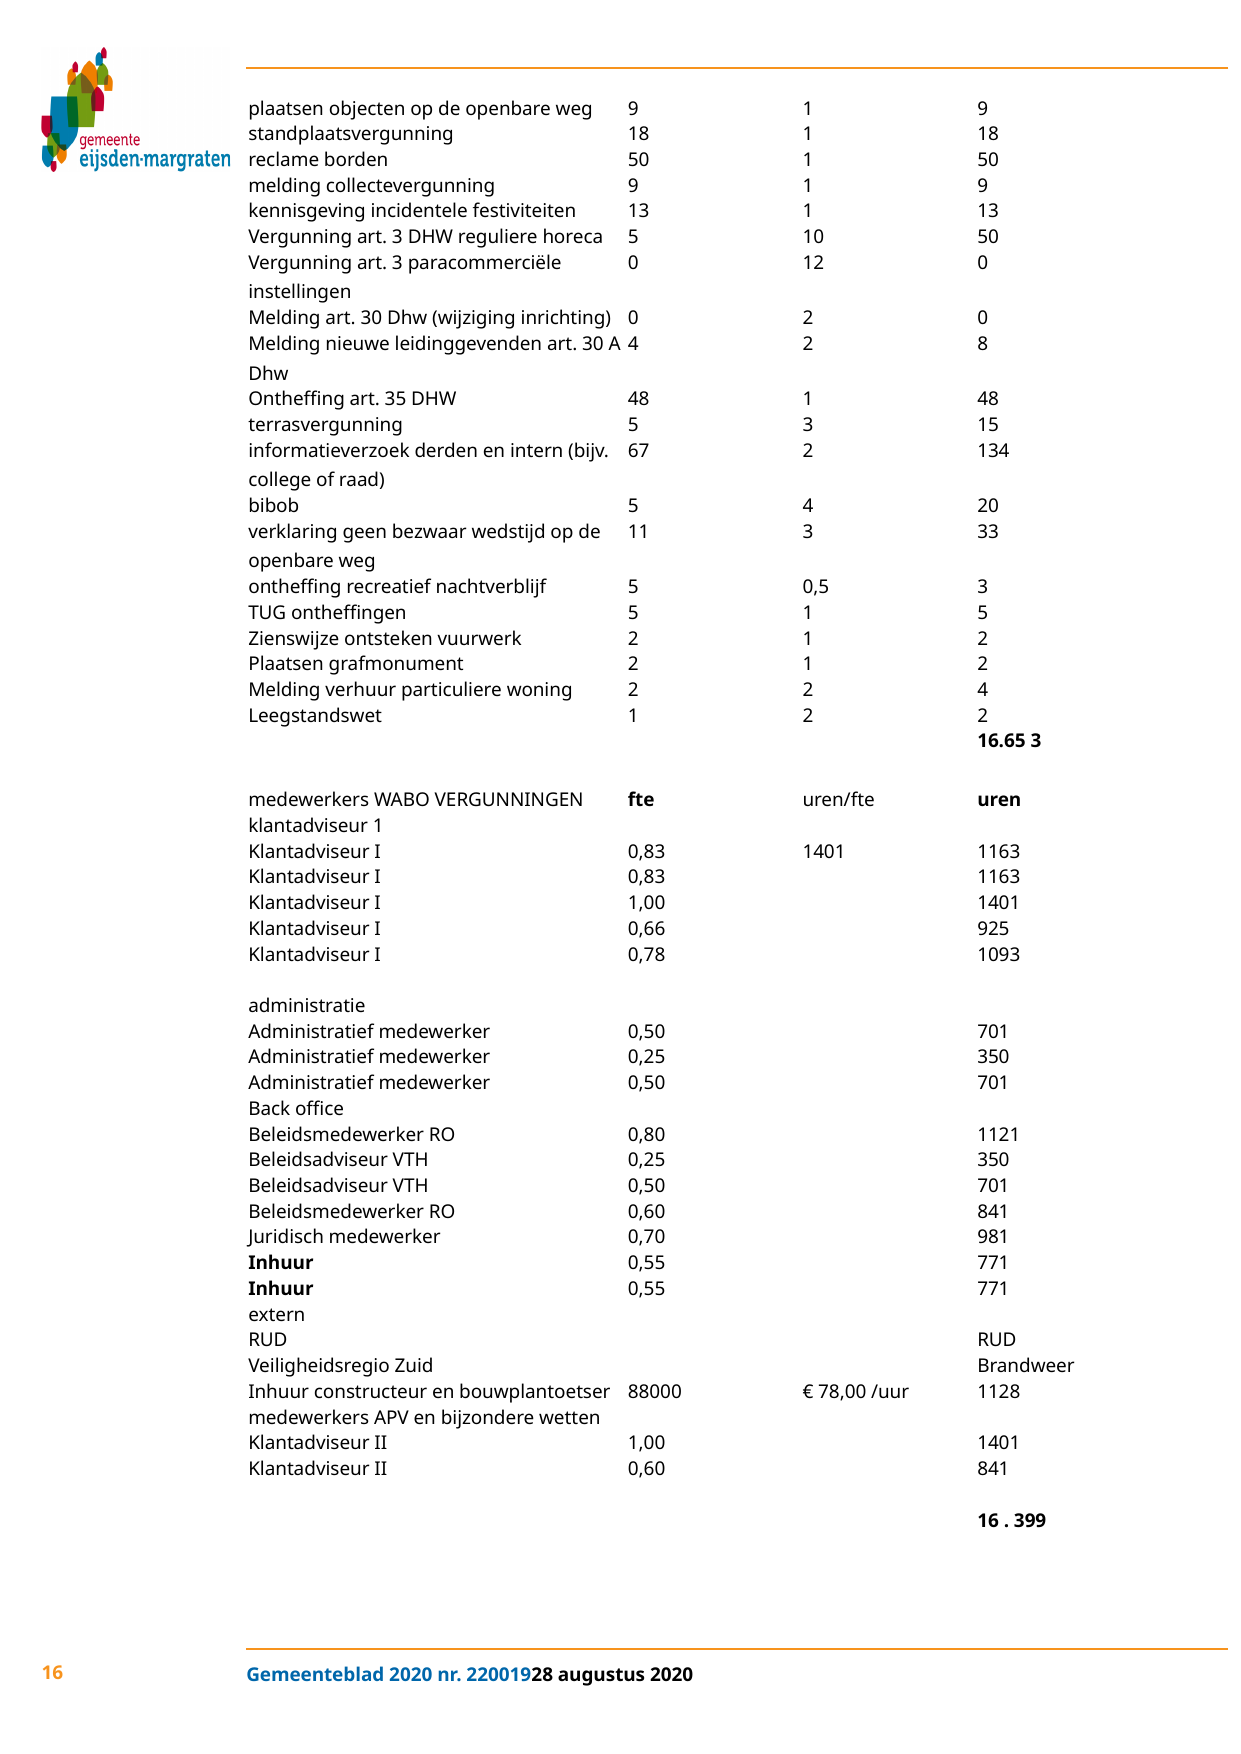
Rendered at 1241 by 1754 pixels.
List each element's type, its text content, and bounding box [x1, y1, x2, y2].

table_cell € 78,00 /uur [802, 1378, 977, 1404]
table_cell 0,60 [628, 1455, 802, 1481]
table_cell [628, 1095, 802, 1121]
table_cell 1,00 [628, 889, 802, 915]
table_cell 841 [977, 1198, 1152, 1224]
table_cell 981 [977, 1224, 1152, 1249]
table_cell bibob [248, 492, 628, 518]
table_cell 4 [628, 330, 802, 386]
table_cell 0,25 [628, 1147, 802, 1172]
table_cell 12 [802, 249, 977, 304]
table_cell [802, 1430, 977, 1455]
table_cell [802, 1224, 977, 1249]
table_cell plaatsen objecten op de openbare weg [248, 95, 628, 121]
table_cell Juridisch medewerker [248, 1224, 628, 1249]
table_cell 0,66 [628, 915, 802, 941]
table_cell [802, 966, 977, 992]
table_cell 1401 [802, 838, 977, 863]
table_cell 701 [977, 1069, 1152, 1095]
table_cell 16.65 3 [977, 728, 1152, 753]
table_cell 3 [802, 518, 977, 573]
table_cell 701 [977, 1172, 1152, 1198]
table_cell Veiligheidsregio Zuid [248, 1353, 628, 1378]
table_cell 8 [977, 330, 1152, 386]
table_cell 1 [802, 95, 977, 121]
table_cell 2 [802, 702, 977, 728]
table_cell [977, 966, 1152, 992]
table_cell ontheffing recreatief nachtverblijf [248, 573, 628, 599]
table_header medewerkers WABO VERGUNNINGEN [248, 786, 628, 812]
table_cell Beleidsmedewerker RO [248, 1198, 628, 1224]
table_cell [802, 1455, 977, 1481]
table_cell Klantadviseur I [248, 941, 628, 966]
table_cell [977, 1404, 1152, 1429]
table_cell reclame borden [248, 146, 628, 172]
table_cell 2 [802, 676, 977, 702]
table_cell [802, 941, 977, 966]
table_cell 16 . 399 [977, 1507, 1152, 1532]
table_cell 20 [977, 492, 1152, 518]
table_cell kennisgeving incidentele festiviteiten [248, 198, 628, 223]
table_cell [802, 1198, 977, 1224]
table_cell [802, 992, 977, 1018]
table_cell 0,80 [628, 1121, 802, 1147]
table_cell 4 [802, 492, 977, 518]
table_cell 1093 [977, 941, 1152, 966]
table_cell 5 [628, 224, 802, 249]
table_cell 0,55 [628, 1275, 802, 1301]
table_cell [628, 1481, 802, 1507]
table_cell 1 [802, 172, 977, 198]
table_cell Leegstandswet [248, 702, 628, 728]
table_cell terrasvergunning [248, 411, 628, 437]
table_cell verklaring geen bezwaar wedstijd op de openbare weg [248, 518, 628, 573]
table_cell [802, 1018, 977, 1044]
table_cell 350 [977, 1044, 1152, 1069]
table_cell [977, 992, 1152, 1018]
table_cell [977, 812, 1152, 838]
table_cell standplaatsvergunning [248, 121, 628, 146]
table_cell 67 [628, 437, 802, 492]
table_cell [802, 1172, 977, 1198]
table_cell 48 [628, 386, 802, 411]
table_cell [802, 1275, 977, 1301]
table_cell 18 [628, 121, 802, 146]
table_cell [802, 812, 977, 838]
table_cell [977, 1301, 1152, 1327]
table_cell [248, 728, 628, 753]
table_cell 10 [802, 224, 977, 249]
table_cell administratie [248, 992, 628, 1018]
table_cell 1 [802, 198, 977, 223]
table_cell 2 [977, 651, 1152, 676]
table_cell Vergunning art. 3 DHW reguliere horeca [248, 224, 628, 249]
table_cell 18 [977, 121, 1152, 146]
table_cell TUG ontheffingen [248, 599, 628, 625]
table_cell Beleidsadviseur VTH [248, 1172, 628, 1198]
table_cell 50 [628, 146, 802, 172]
table_cell 5 [977, 599, 1152, 625]
table_cell Brandweer [977, 1353, 1152, 1378]
table_cell 5 [628, 411, 802, 437]
table_cell 2 [802, 330, 977, 386]
table_cell 50 [977, 146, 1152, 172]
table_cell 48 [977, 386, 1152, 411]
table_cell Klantadviseur I [248, 864, 628, 889]
table_cell 0 [628, 249, 802, 304]
table_cell medewerkers APV en bijzondere wetten [248, 1404, 628, 1429]
table_cell RUD [977, 1327, 1152, 1352]
table_cell [628, 728, 802, 753]
table_cell [802, 1044, 977, 1069]
table_cell Administratief medewerker [248, 1069, 628, 1095]
table_cell 1163 [977, 864, 1152, 889]
table_cell 1 [802, 146, 977, 172]
table_cell 0,70 [628, 1224, 802, 1249]
table_cell klantadviseur 1 [248, 812, 628, 838]
table_cell [802, 889, 977, 915]
table_cell 0,25 [628, 1044, 802, 1069]
table_cell Ontheffing art. 35 DHW [248, 386, 628, 411]
table_cell 0,50 [628, 1069, 802, 1095]
table_cell 2 [977, 702, 1152, 728]
table_header fte [628, 786, 802, 812]
picture [41, 47, 231, 172]
table_cell Inhuur constructeur en bouwplantoetser [248, 1378, 628, 1404]
table_cell 33 [977, 518, 1152, 573]
table_cell 13 [977, 198, 1152, 223]
table_cell 9 [628, 95, 802, 121]
table_cell 350 [977, 1147, 1152, 1172]
table_cell 9 [977, 95, 1152, 121]
table_cell [802, 728, 977, 753]
table_cell [628, 966, 802, 992]
table_cell 841 [977, 1455, 1152, 1481]
table_cell 1,00 [628, 1430, 802, 1455]
table_cell Klantadviseur II [248, 1430, 628, 1455]
table_cell 0,83 [628, 838, 802, 863]
table_cell Administratief medewerker [248, 1018, 628, 1044]
table_cell [802, 1121, 977, 1147]
table_cell extern [248, 1301, 628, 1327]
table_cell [802, 1069, 977, 1095]
table_cell Plaatsen grafmonument [248, 651, 628, 676]
table_cell informatieverzoek derden en intern (bijv. college of raad) [248, 437, 628, 492]
table_cell [802, 1481, 977, 1507]
table_cell 0,78 [628, 941, 802, 966]
table_cell 1 [802, 625, 977, 651]
table_cell 771 [977, 1250, 1152, 1275]
table_cell [977, 1095, 1152, 1121]
table_cell 2 [628, 676, 802, 702]
table_cell 2 [628, 651, 802, 676]
table_cell Klantadviseur I [248, 889, 628, 915]
table_cell 2 [802, 437, 977, 492]
table_cell Klantadviseur I [248, 838, 628, 863]
table_cell 701 [977, 1018, 1152, 1044]
table_cell 88000 [628, 1378, 802, 1404]
table_cell [802, 1147, 977, 1172]
table_cell 1 [802, 599, 977, 625]
table_cell 0,55 [628, 1250, 802, 1275]
table_cell 2 [628, 625, 802, 651]
table_cell Zienswijze ontsteken vuurwerk [248, 625, 628, 651]
table_cell 1163 [977, 838, 1152, 863]
table_cell Vergunning art. 3 paracommerciële instellingen [248, 249, 628, 304]
table_cell 1 [802, 651, 977, 676]
table_cell 1 [628, 702, 802, 728]
table_cell 50 [977, 224, 1152, 249]
table_cell 134 [977, 437, 1152, 492]
table_cell [802, 1301, 977, 1327]
table_header uren/fte [802, 786, 977, 812]
table_cell [628, 1353, 802, 1378]
table_cell Melding art. 30 Dhw (wijziging inrichting) [248, 305, 628, 330]
table_cell 1121 [977, 1121, 1152, 1147]
table_cell Melding nieuwe leidinggevenden art. 30 A Dhw [248, 330, 628, 386]
table_cell 0 [977, 249, 1152, 304]
table_cell 0,50 [628, 1172, 802, 1198]
table_cell 9 [628, 172, 802, 198]
table_cell [802, 1353, 977, 1378]
table_cell Melding verhuur particuliere woning [248, 676, 628, 702]
table_cell [802, 1327, 977, 1352]
table_cell 1 [802, 386, 977, 411]
table_cell [977, 1481, 1152, 1507]
table_cell 1 [802, 121, 977, 146]
table_cell Beleidsadviseur VTH [248, 1147, 628, 1172]
table_cell [802, 864, 977, 889]
table_cell [628, 1507, 802, 1532]
table_cell 9 [977, 172, 1152, 198]
table_cell [628, 812, 802, 838]
table_cell 925 [977, 915, 1152, 941]
table_cell [802, 1404, 977, 1429]
table_cell 1128 [977, 1378, 1152, 1404]
table_cell 2 [977, 625, 1152, 651]
table_cell [802, 915, 977, 941]
table_cell 5 [628, 599, 802, 625]
table_cell melding collectevergunning [248, 172, 628, 198]
table_cell [248, 1507, 628, 1532]
table_cell 3 [977, 573, 1152, 599]
table_cell [628, 1404, 802, 1429]
table_cell Klantadviseur II [248, 1455, 628, 1481]
table_cell [628, 992, 802, 1018]
table_cell 1401 [977, 889, 1152, 915]
table_cell 4 [977, 676, 1152, 702]
table_cell 5 [628, 573, 802, 599]
table_cell [802, 1250, 977, 1275]
table_cell 0,83 [628, 864, 802, 889]
table_cell RUD [248, 1327, 628, 1352]
table_cell Klantadviseur I [248, 915, 628, 941]
table_cell Inhuur [248, 1250, 628, 1275]
table_cell [802, 1095, 977, 1121]
table_cell Administratief medewerker [248, 1044, 628, 1069]
table_cell 13 [628, 198, 802, 223]
table_cell [248, 966, 628, 992]
table_cell [802, 1507, 977, 1532]
table_cell Back office [248, 1095, 628, 1121]
table_cell [628, 1301, 802, 1327]
table_cell 3 [802, 411, 977, 437]
table_cell 0 [628, 305, 802, 330]
table_cell 11 [628, 518, 802, 573]
table_cell [628, 1327, 802, 1352]
table_cell 1401 [977, 1430, 1152, 1455]
table_cell 2 [802, 305, 977, 330]
table_cell Beleidsmedewerker RO [248, 1121, 628, 1147]
table_cell 0,5 [802, 573, 977, 599]
table_cell Inhuur [248, 1275, 628, 1301]
table_cell 15 [977, 411, 1152, 437]
table_cell 0 [977, 305, 1152, 330]
table_cell 0,60 [628, 1198, 802, 1224]
table_cell [248, 1481, 628, 1507]
table_cell 5 [628, 492, 802, 518]
table_header uren [977, 786, 1152, 812]
table_cell 771 [977, 1275, 1152, 1301]
table_cell 0,50 [628, 1018, 802, 1044]
